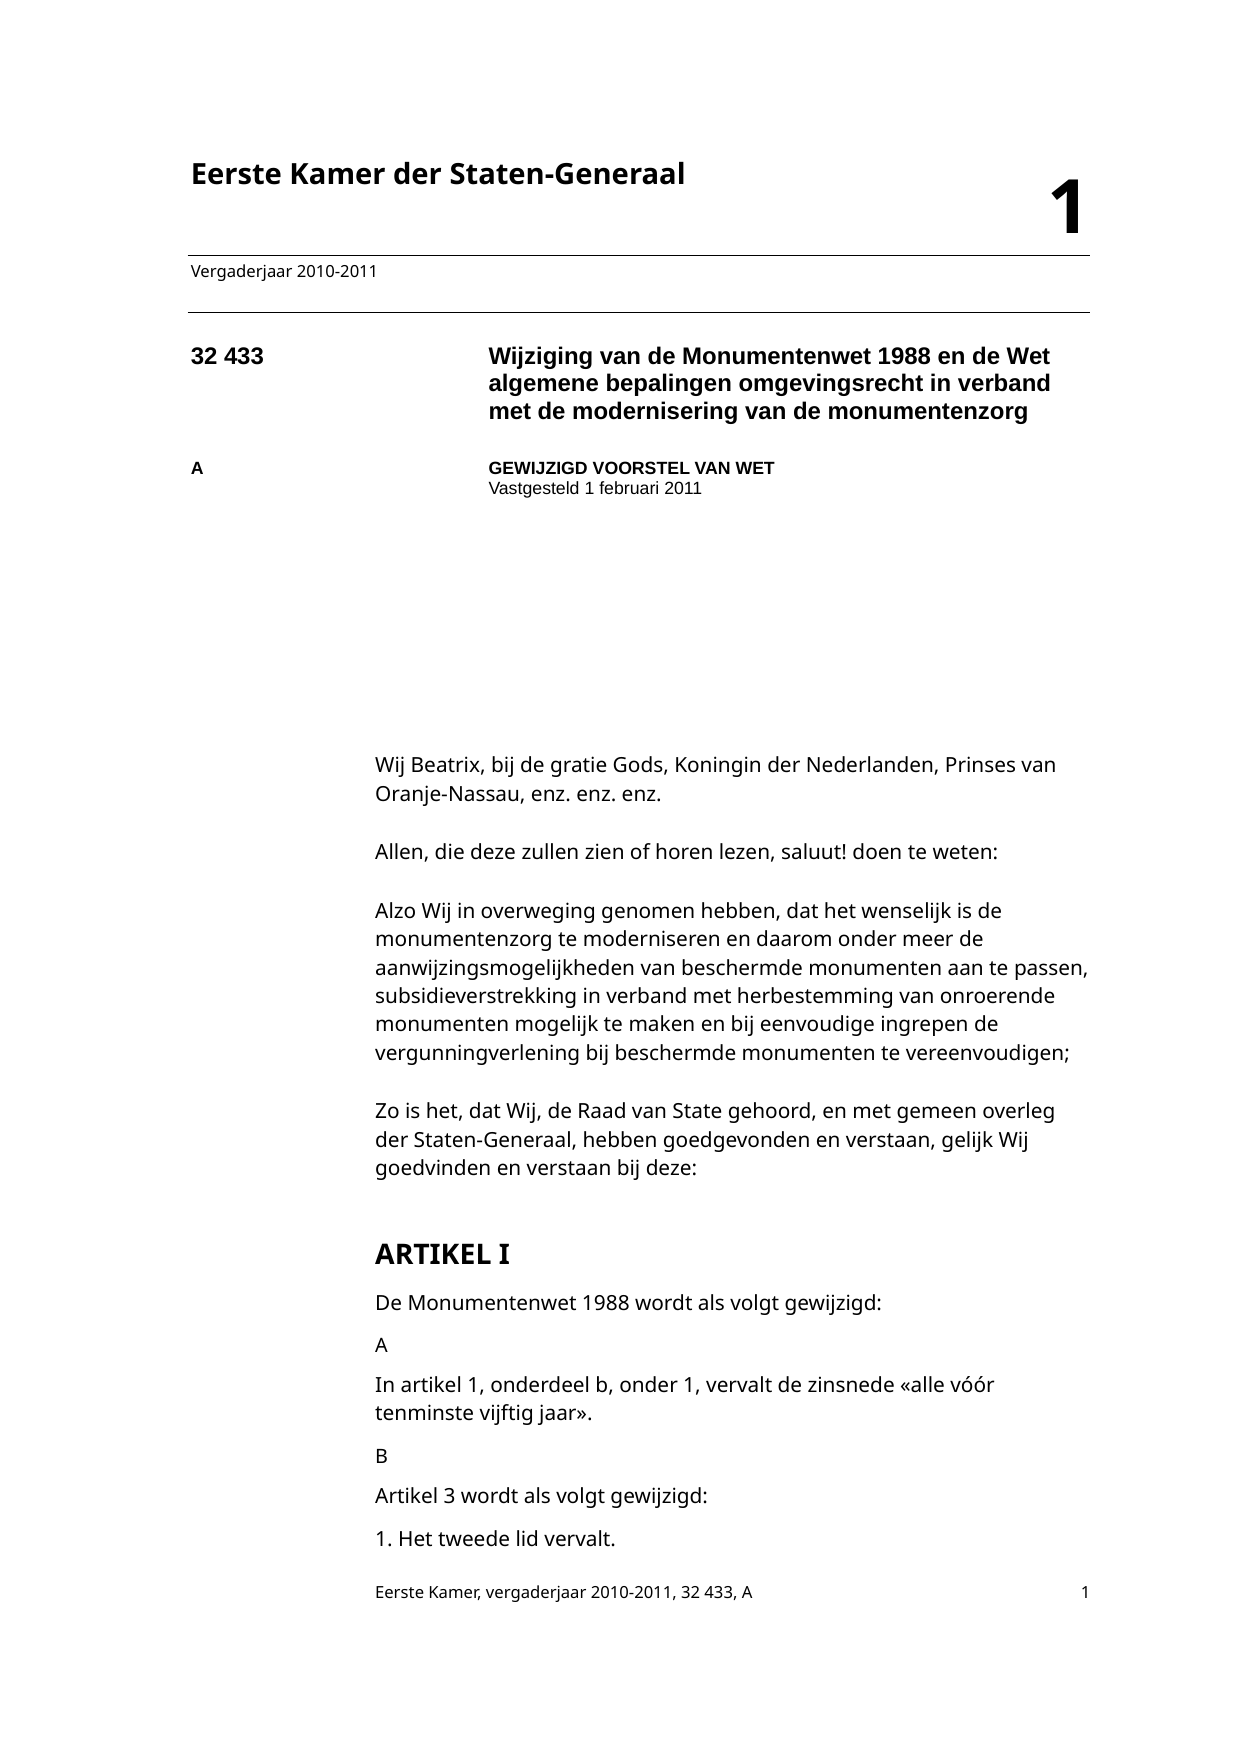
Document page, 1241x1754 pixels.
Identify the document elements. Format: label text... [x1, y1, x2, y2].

subtitle ARTIKEL I [375, 1234, 1090, 1273]
text Alzo Wij in overweging genomen hebben, dat het wenselijk is de monumentenzorg te moderniseren en daarom onder meer de aanwijzingsmogelijkheden van beschermde monumenten aan te passen, subsidieverstrekking in verband met herbestemming van onroerende monumenten mogelijk te maken en bij eenvoudige ingrepen de vergunningverlening bij beschermde monumenten te vereenvoudigen; [375, 896, 1090, 1066]
text Allen, die deze zullen zien of horen lezen, saluut! doen te weten: [375, 837, 1090, 866]
table_cell Vergaderjaar 2010-2011 [188, 256, 485, 312]
text Artikel 3 wordt als volgt gewijzigd: [375, 1481, 1090, 1509]
text 1. Het tweede lid vervalt. [375, 1524, 1090, 1553]
text Zo is het, dat Wij, de Raad van State gehoord, en met gemeen overleg der Staten-Generaal, hebben goedgevonden en verstaan, gelijk Wij goedvinden en verstaan bij deze: [375, 1096, 1090, 1182]
text De Monumentenwet 1988 wordt als volgt gewijzigd: [375, 1288, 1090, 1316]
table_cell [485, 313, 1090, 339]
table_header Eerste Kamer der Staten-Generaal [188, 150, 909, 255]
table_cell A [188, 455, 485, 573]
table_cell GEWIJZIGD VOORSTEL VAN WET Vastgesteld 1 februari 2011 [485, 455, 1090, 573]
table_header 1 [910, 150, 1090, 255]
text B [375, 1442, 1090, 1469]
table_cell 32 433 [188, 339, 485, 454]
table_cell Wijziging van de Monumentenwet 1988 en de Wet algemene bepalingen omgevingsrecht in verband met de modernisering van de monumentenzorg [485, 339, 1090, 454]
text In artikel 1, onderdeel b, onder 1, vervalt de zinsnede «alle vóór tenminste vijftig jaar». [375, 1370, 1090, 1427]
table_cell [188, 313, 485, 339]
text Wij Beatrix, bij de gratie Gods, Koningin der Nederlanden, Prinses van Oranje-Nassau, enz. enz. enz. [375, 751, 1090, 807]
table_cell [485, 256, 1090, 312]
text A [375, 1331, 1090, 1358]
